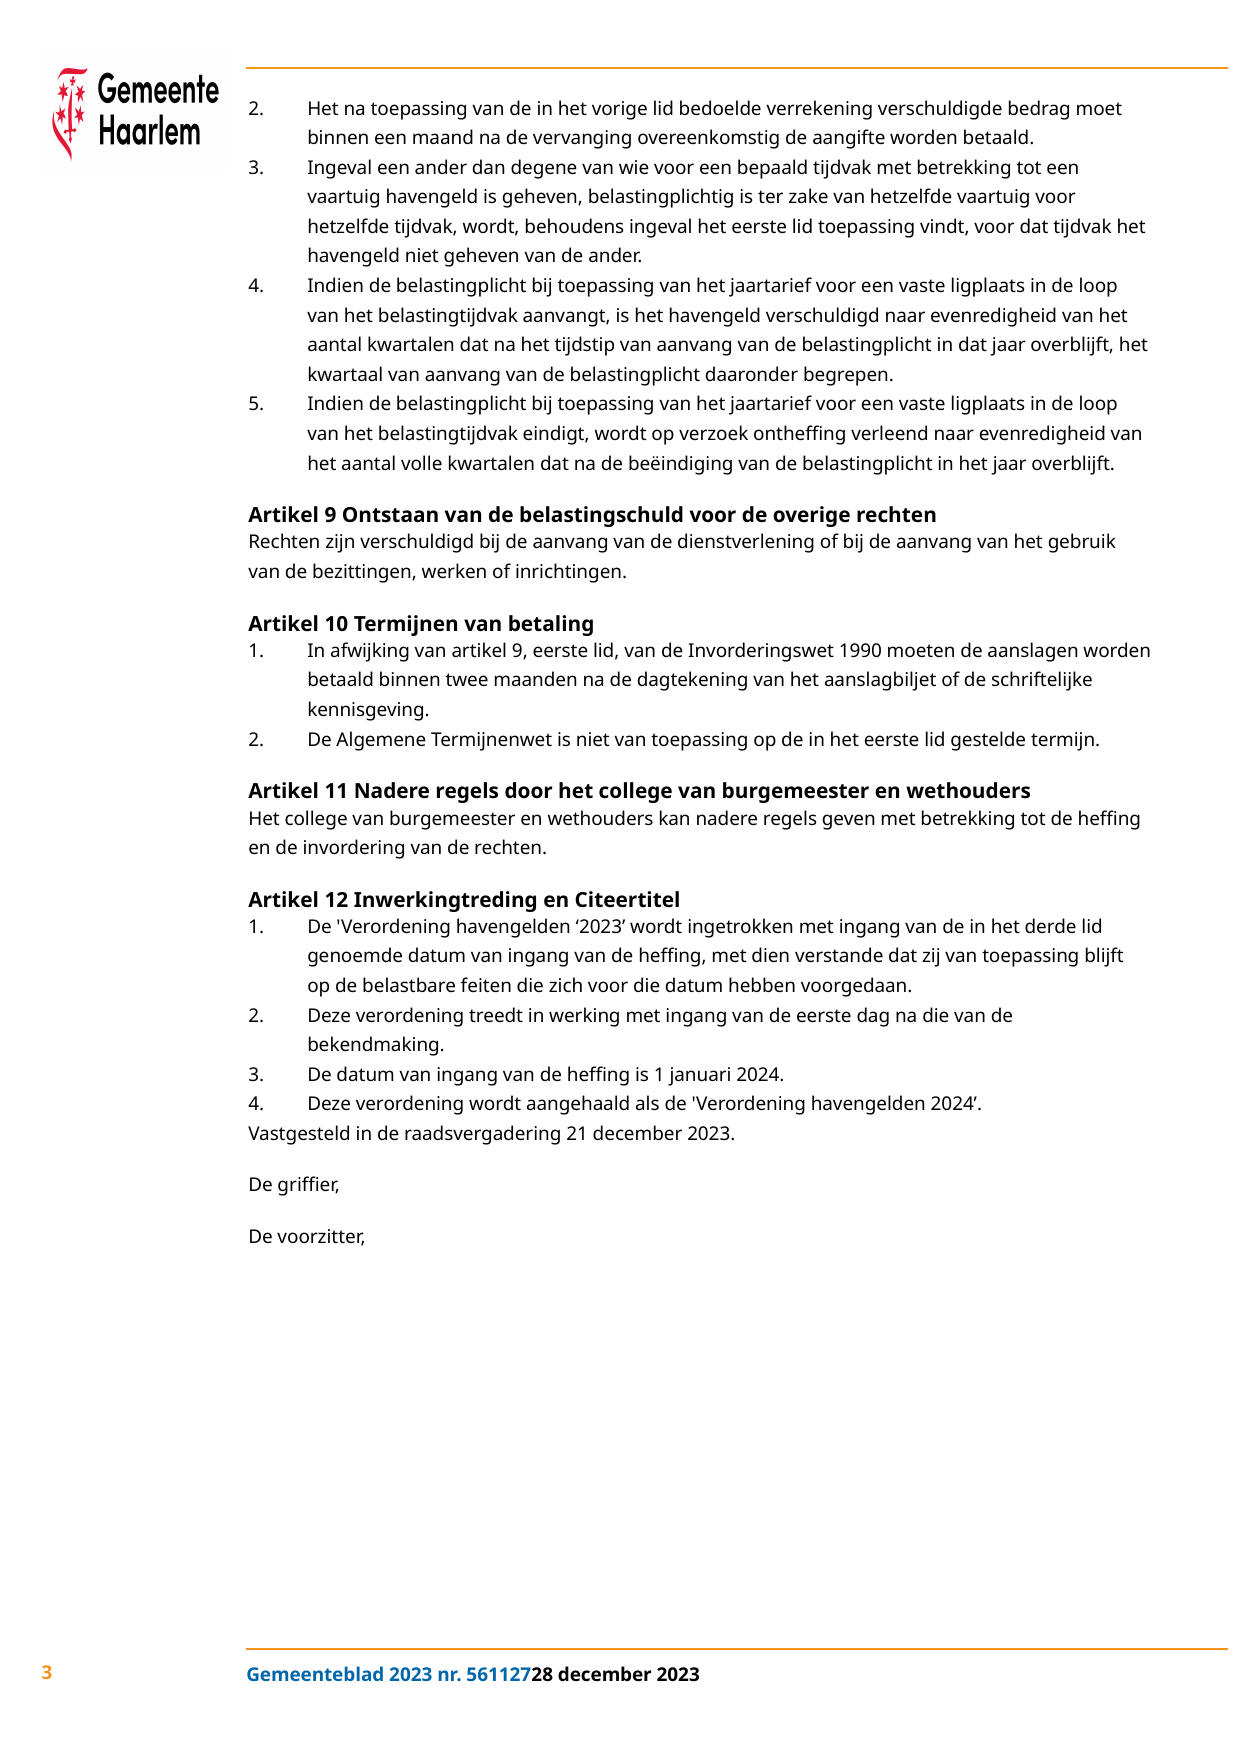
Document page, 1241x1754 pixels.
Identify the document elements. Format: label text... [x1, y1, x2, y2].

text Artikel 12 Inwerkingtreding en Citeertitel [248, 885, 1152, 913]
list Deze verordening treedt in werking met ingang van de eerste dag na die van de bekendmaking. [248, 1002, 1152, 1057]
list Het na toepassing van de in het vorige lid bedoelde verrekening verschuldigde bedrag moet binnen een maand na de vervanging overeenkomstig de aangifte worden betaald. [248, 95, 1152, 150]
list De datum van ingang van de heffing is 1 januari 2024. [248, 1061, 1152, 1087]
text Vastgesteld in de raadsvergadering 21 december 2023. [248, 1120, 1152, 1146]
text De voorzitter, [248, 1223, 1152, 1249]
picture [41, 47, 231, 172]
list Ingeval een ander dan degene van wie voor een bepaald tijdvak met betrekking tot een vaartuig havengeld is geheven, belastingplichtig is ter zake van hetzelfde vaartuig voor hetzelfde tijdvak, wordt, behoudens ingeval het eerste lid toepassing vindt, voor dat tijdvak het havengeld niet geheven van de ander. [248, 154, 1152, 268]
list In afwijking van artikel 9, eerste lid, van de Invorderingswet 1990 moeten de aanslagen worden betaald binnen twee maanden na de dagtekening van het aanslagbiljet of de schriftelijke kennisgeving. [248, 637, 1152, 722]
text Het college van burgemeester en wethouders kan nadere regels geven met betrekking tot de heffing en de invordering van de rechten. [248, 805, 1152, 860]
list Indien de belastingplicht bij toepassing van het jaartarief voor een vaste ligplaats in de loop van het belastingtijdvak aanvangt, is het havengeld verschuldigd naar evenredigheid van het aantal kwartalen dat na het tijdstip van aanvang van de belastingplicht in dat jaar overblijft, het kwartaal van aanvang van de belastingplicht daaronder begrepen. [248, 272, 1152, 387]
text Artikel 9 Ontstaan van de belastingschuld voor de overige rechten [248, 500, 1152, 529]
list Indien de belastingplicht bij toepassing van het jaartarief voor een vaste ligplaats in de loop van het belastingtijdvak eindigt, wordt op verzoek ontheffing verleend naar evenredigheid van het aantal volle kwartalen dat na de beëindiging van de belastingplicht in het jaar overblijft. [248, 391, 1152, 476]
list De 'Verordening havengelden ‘2023’ wordt ingetrokken met ingang van de in het derde lid genoemde datum van ingang van de heffing, met dien verstande dat zij van toepassing blijft op de belastbare feiten die zich voor die datum hebben voorgedaan. [248, 913, 1152, 998]
list Deze verordening wordt aangehaald als de 'Verordening havengelden 2024’. [248, 1091, 1152, 1116]
list De Algemene Termijnenwet is niet van toepassing op de in het eerste lid gestelde termijn. [248, 726, 1152, 752]
text De griffier, [248, 1172, 1152, 1197]
text Rechten zijn verschuldigd bij de aanvang van de dienstverlening of bij de aanvang van het gebruik van de bezittingen, werken of inrichtingen. [248, 529, 1152, 584]
text Artikel 11 Nadere regels door het college van burgemeester en wethouders [248, 776, 1152, 805]
text Artikel 10 Termijnen van betaling [248, 609, 1152, 637]
